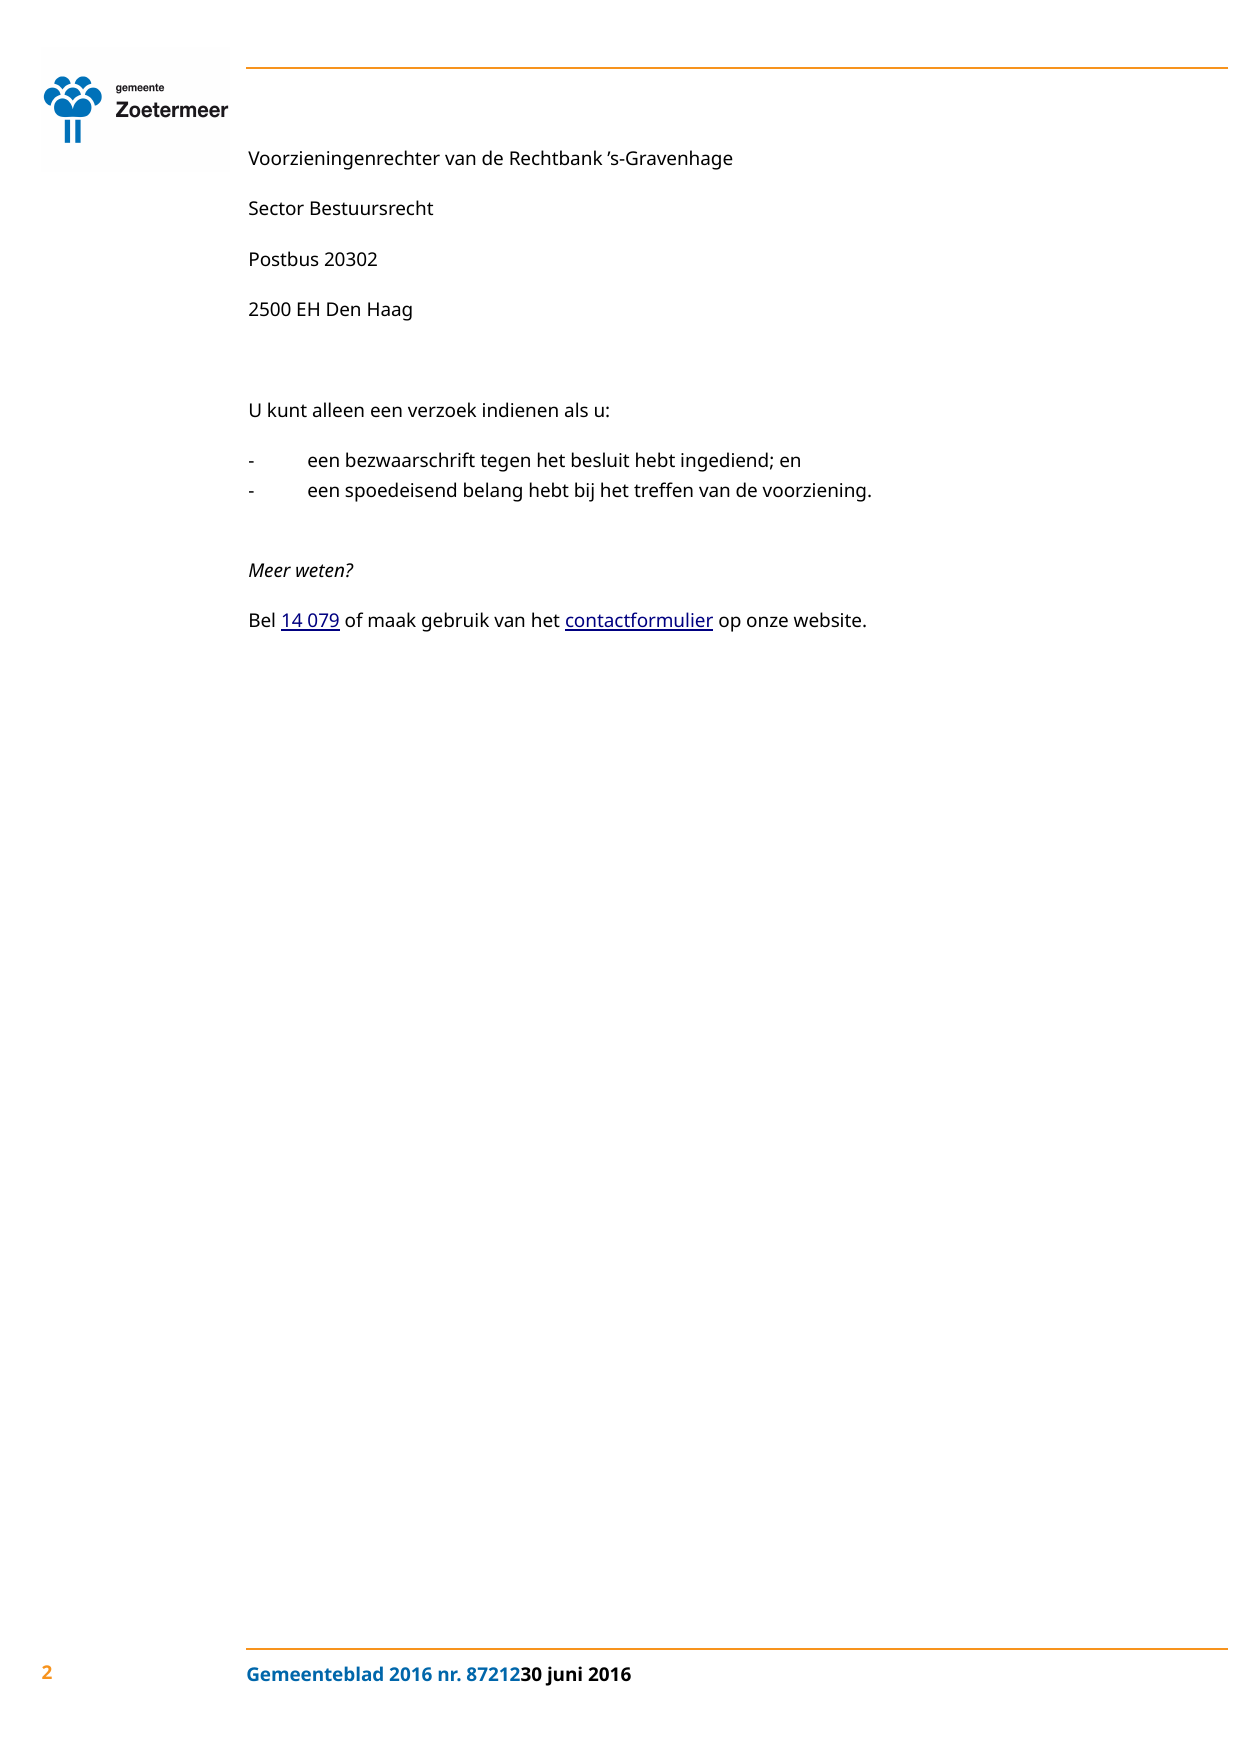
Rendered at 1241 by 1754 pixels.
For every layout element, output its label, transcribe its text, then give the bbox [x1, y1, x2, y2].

text Voorzieningenrechter van de Rechtbank ’s-Gravenhage [248, 145, 1152, 171]
text Meer weten? [248, 557, 1152, 583]
text Sector Bestuursrecht [248, 196, 1152, 221]
picture [41, 47, 231, 172]
list een spoedeisend belang hebt bij het treffen van de voorziening. [248, 477, 1152, 503]
text Postbus 20302 [248, 246, 1152, 272]
text U kunt alleen een verzoek indienen als u: [248, 397, 1152, 423]
list een bezwaarschrift tegen het besluit hebt ingediend; en [248, 448, 1152, 473]
text Bel 14 079 of maak gebruik van het contactformulier op onze website. [248, 608, 1152, 633]
text 2500 EH Den Haag [248, 296, 1152, 322]
